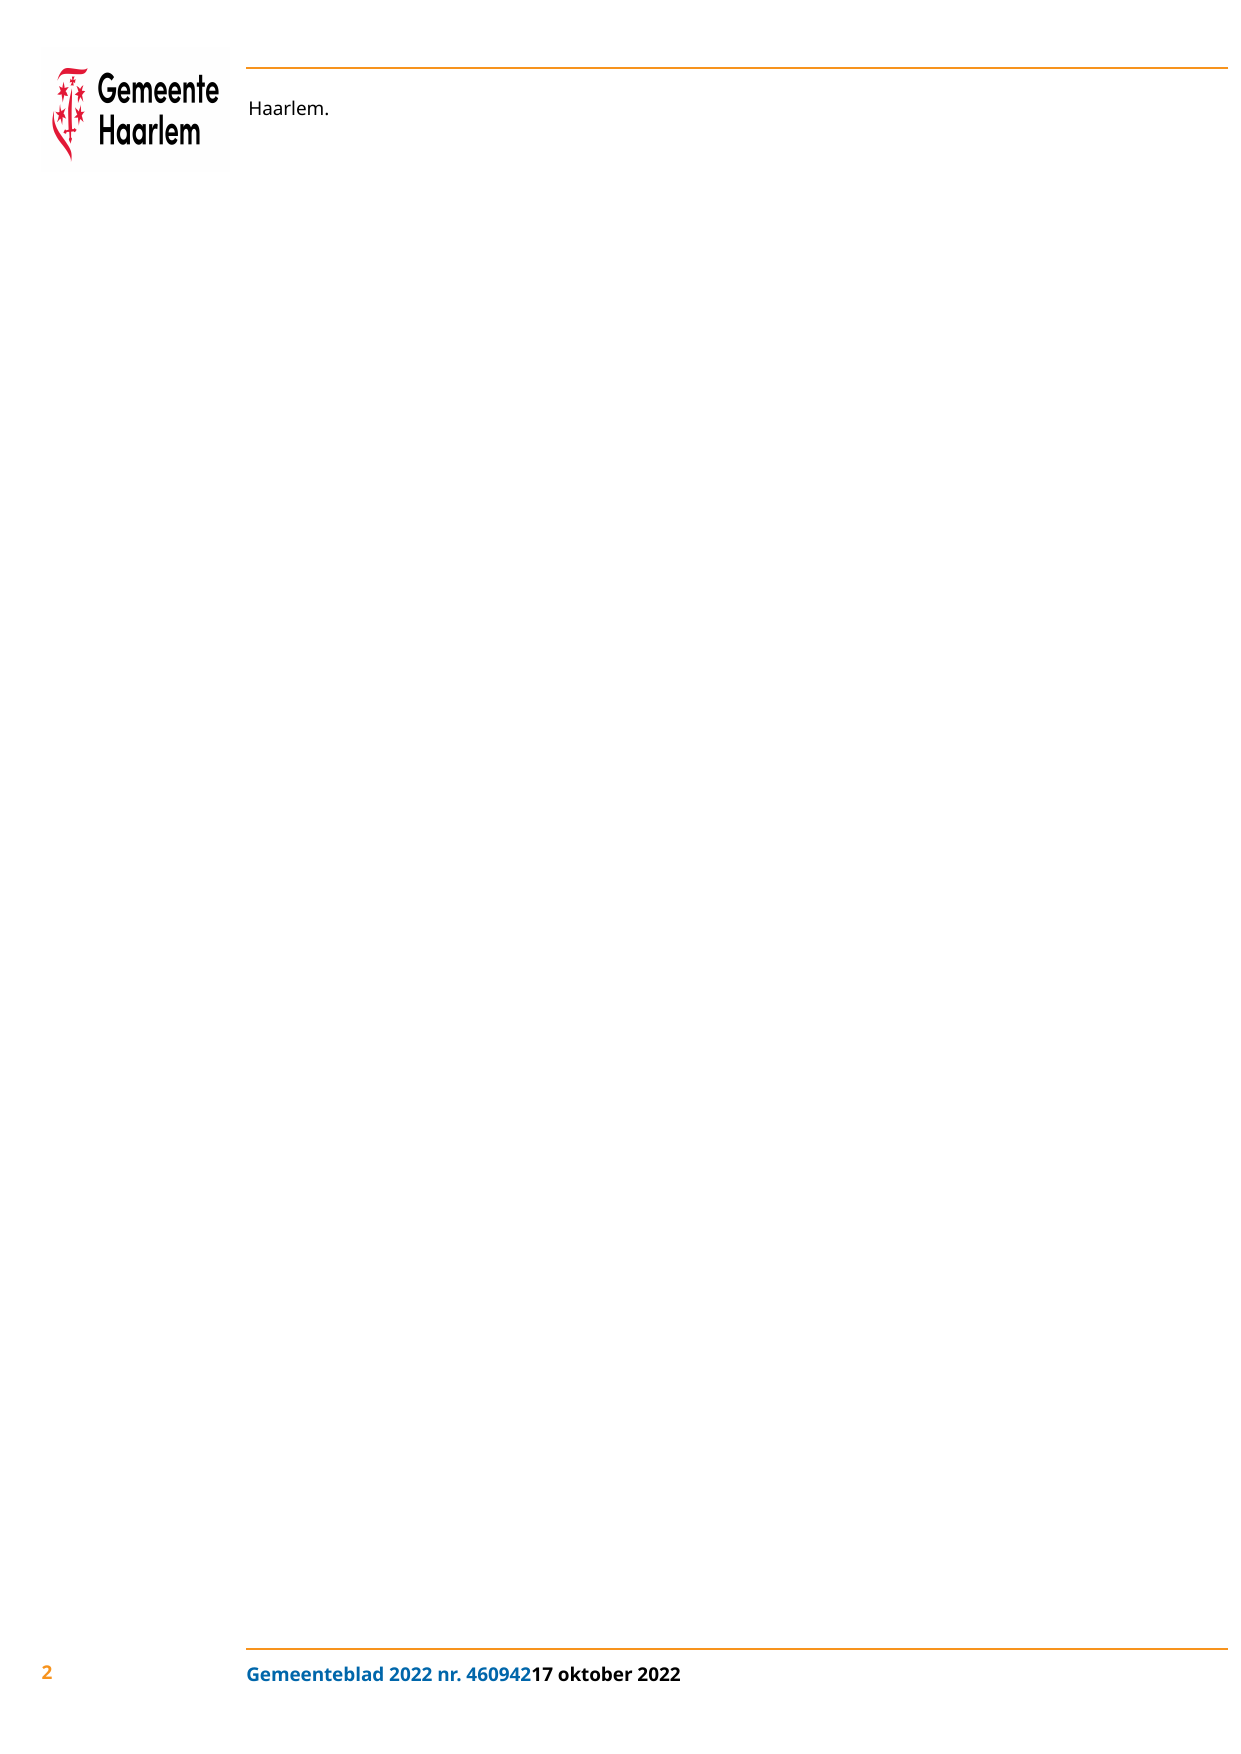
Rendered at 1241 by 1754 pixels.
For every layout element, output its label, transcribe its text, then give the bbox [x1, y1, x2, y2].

text Haarlem. [248, 95, 1152, 121]
picture [41, 47, 231, 172]
